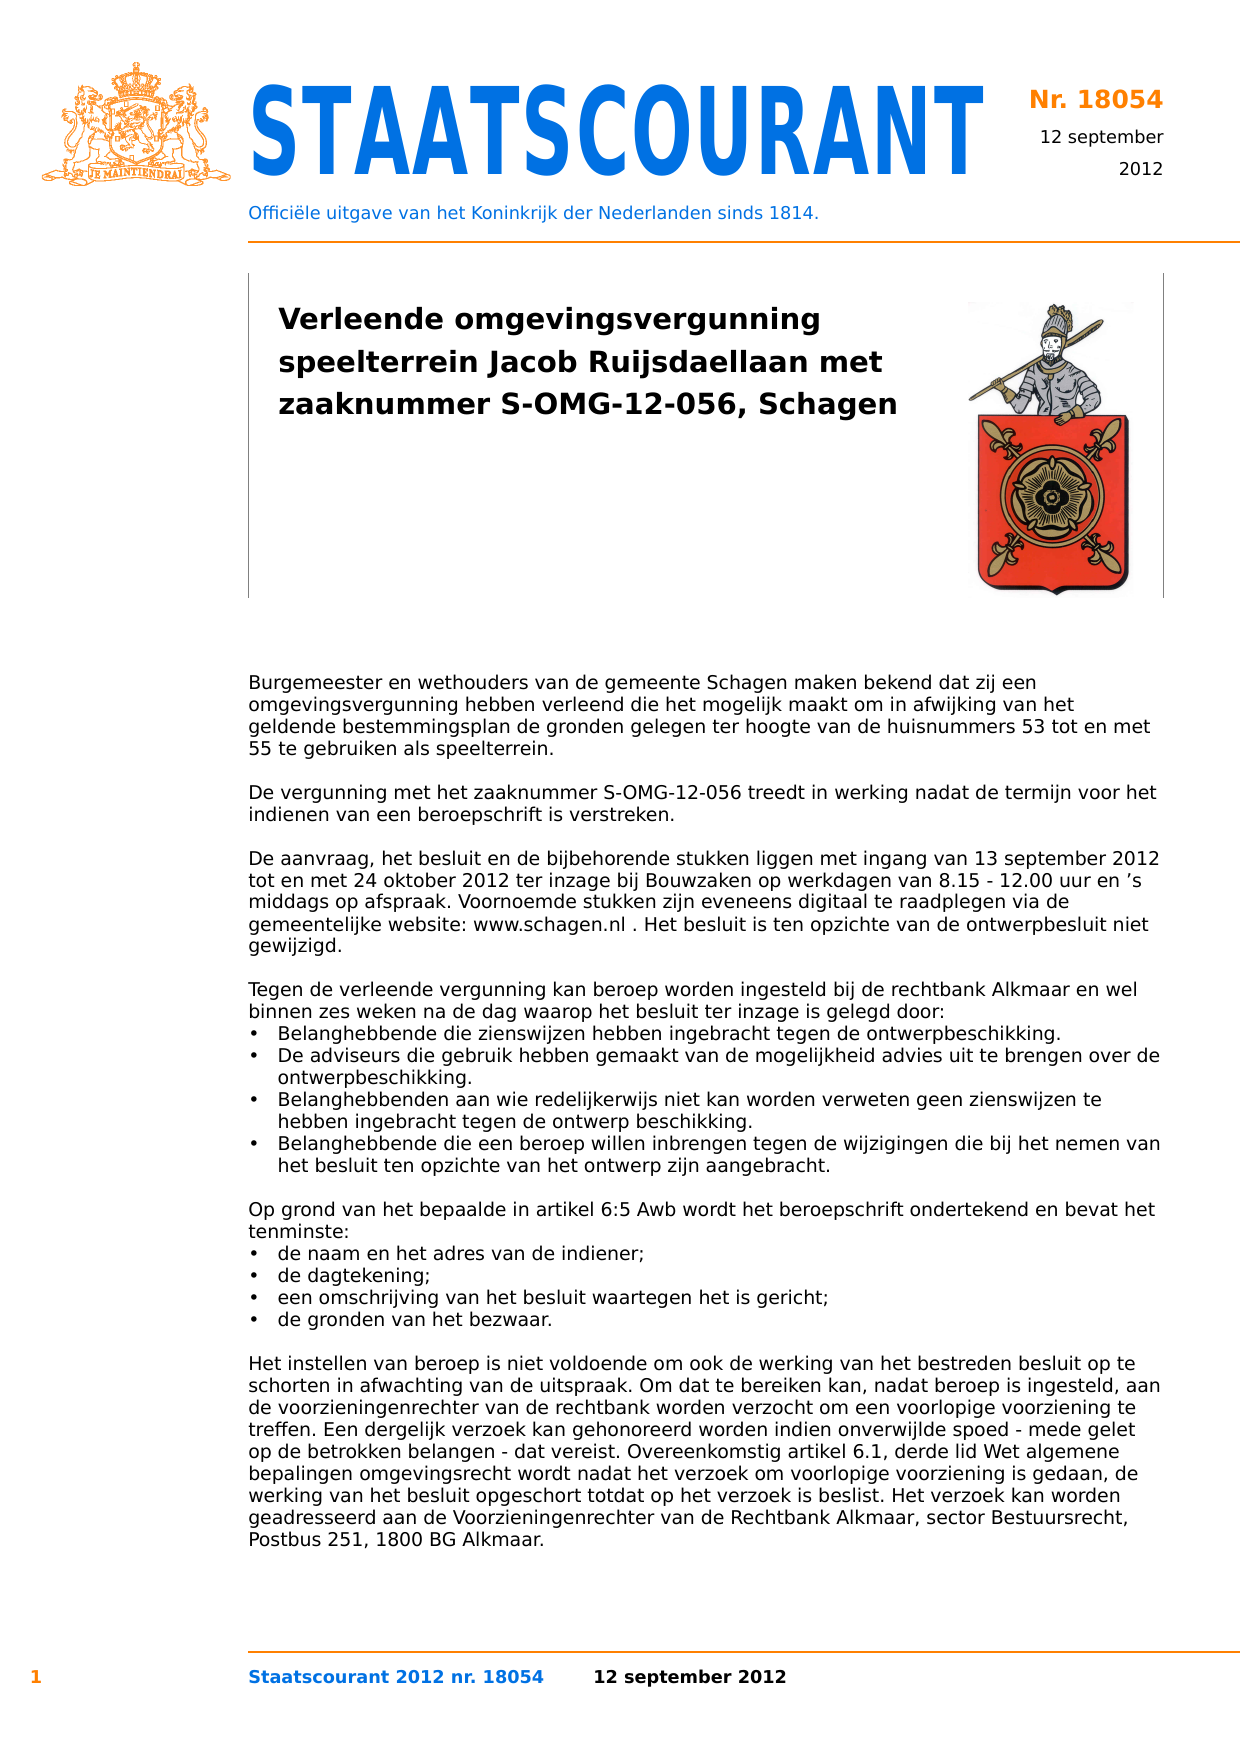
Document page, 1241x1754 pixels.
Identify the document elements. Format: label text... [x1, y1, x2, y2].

table_header [25, 62, 248, 241]
text Het instellen van beroep is niet voldoende om ook de werking van het bestreden besluit op te schorten in afwachting van de uitspraak. Om dat te bereiken kan, nadat beroep is ingesteld, aan de voorzieningenrechter van de rechtbank worden verzocht om een voorlopige voorziening te treffen. Een dergelijk verzoek kan gehonoreerd worden indien onverwijlde spoed - mede gelet op de betrokken belangen - dat vereist. Overeenkomstig artikel 6.1, derde lid Wet algemene bepalingen omgevingsrecht wordt nadat het verzoek om voorlopige voorziening is gedaan, de werking van het besluit opgeschort totdat op het verzoek is beslist. Het verzoek kan worden geadresseerd aan de Voorzieningenrechter van de Rechtbank Alkmaar, sector Bestuursrecht, Postbus 251, 1800 BG Alkmaar. [248, 1353, 1163, 1551]
table_header STAATSCOURANT [248, 62, 998, 203]
text Op grond van het bepaalde in artikel 6:5 Awb wordt het beroepschrift ondertekend en bevat het tenminste: [248, 1199, 1163, 1243]
text • Belanghebbende die een beroep willen inbrengen tegen de wijzigingen die bij het nemen van het besluit ten opzichte van het ontwerp zijn aangebracht. [248, 1133, 1163, 1177]
text • De adviseurs die gebruik hebben gemaakt van de mogelijkheid advies uit te brengen over de ontwerpbeschikking. [248, 1045, 1163, 1089]
text • Belanghebbenden aan wie redelijkerwijs niet kan worden verweten geen zienswijzen te hebben ingebracht tegen de ontwerp beschikking. [248, 1089, 1163, 1133]
table_header Nr. 18054 [998, 62, 1240, 121]
text Tegen de verleende vergunning kan beroep worden ingesteld bij de rechtbank Alkmaar en wel binnen zes weken na de dag waarop het besluit ter inzage is gelegd door: [248, 979, 1163, 1023]
table_cell 2012 [998, 153, 1240, 203]
table_cell 12 september [998, 121, 1240, 153]
picture [41, 62, 231, 186]
text • Belanghebbende die zienswijzen hebben ingebracht tegen de ontwerpbeschikking. [248, 1023, 1163, 1045]
subtitle Verleende omgevingsvergunning speelterrein Jacob Ruijsdaellaan met zaaknummer S-OMG-12-056, Schagen [249, 273, 1163, 598]
text • een omschrijving van het besluit waartegen het is gericht; [248, 1287, 1163, 1309]
table_cell Officiële uitgave van het Koninkrijk der Nederlanden sinds 1814. [248, 203, 1240, 241]
text • de naam en het adres van de indiener; [248, 1243, 1163, 1265]
text • de dagtekening; [248, 1265, 1163, 1287]
text De vergunning met het zaaknummer S-OMG-12-056 treedt in werking nadat de termijn voor het indienen van een beroepschrift is verstreken. [248, 782, 1163, 826]
text • de gronden van het bezwaar. [248, 1309, 1163, 1331]
text De aanvraag, het besluit en de bijbehorende stukken liggen met ingang van 13 september 2012 tot en met 24 oktober 2012 ter inzage bij Bouwzaken op werkdagen van 8.15 - 12.00 uur en ’s middags op afspraak. Voornoemde stukken zijn eveneens digitaal te raadplegen via de gemeentelijke website: www.schagen.nl . Het besluit is ten opzichte van de ontwerpbesluit niet gewijzigd. [248, 847, 1163, 957]
picture [968, 302, 1134, 598]
text Burgemeester en wethouders van de gemeente Schagen maken bekend dat zij een omgevingsvergunning hebben verleend die het mogelijk maakt om in afwijking van het geldende bestemmingsplan de gronden gelegen ter hoogte van de huisnummers 53 tot en met 55 te gebruiken als speelterrein. [248, 672, 1163, 760]
